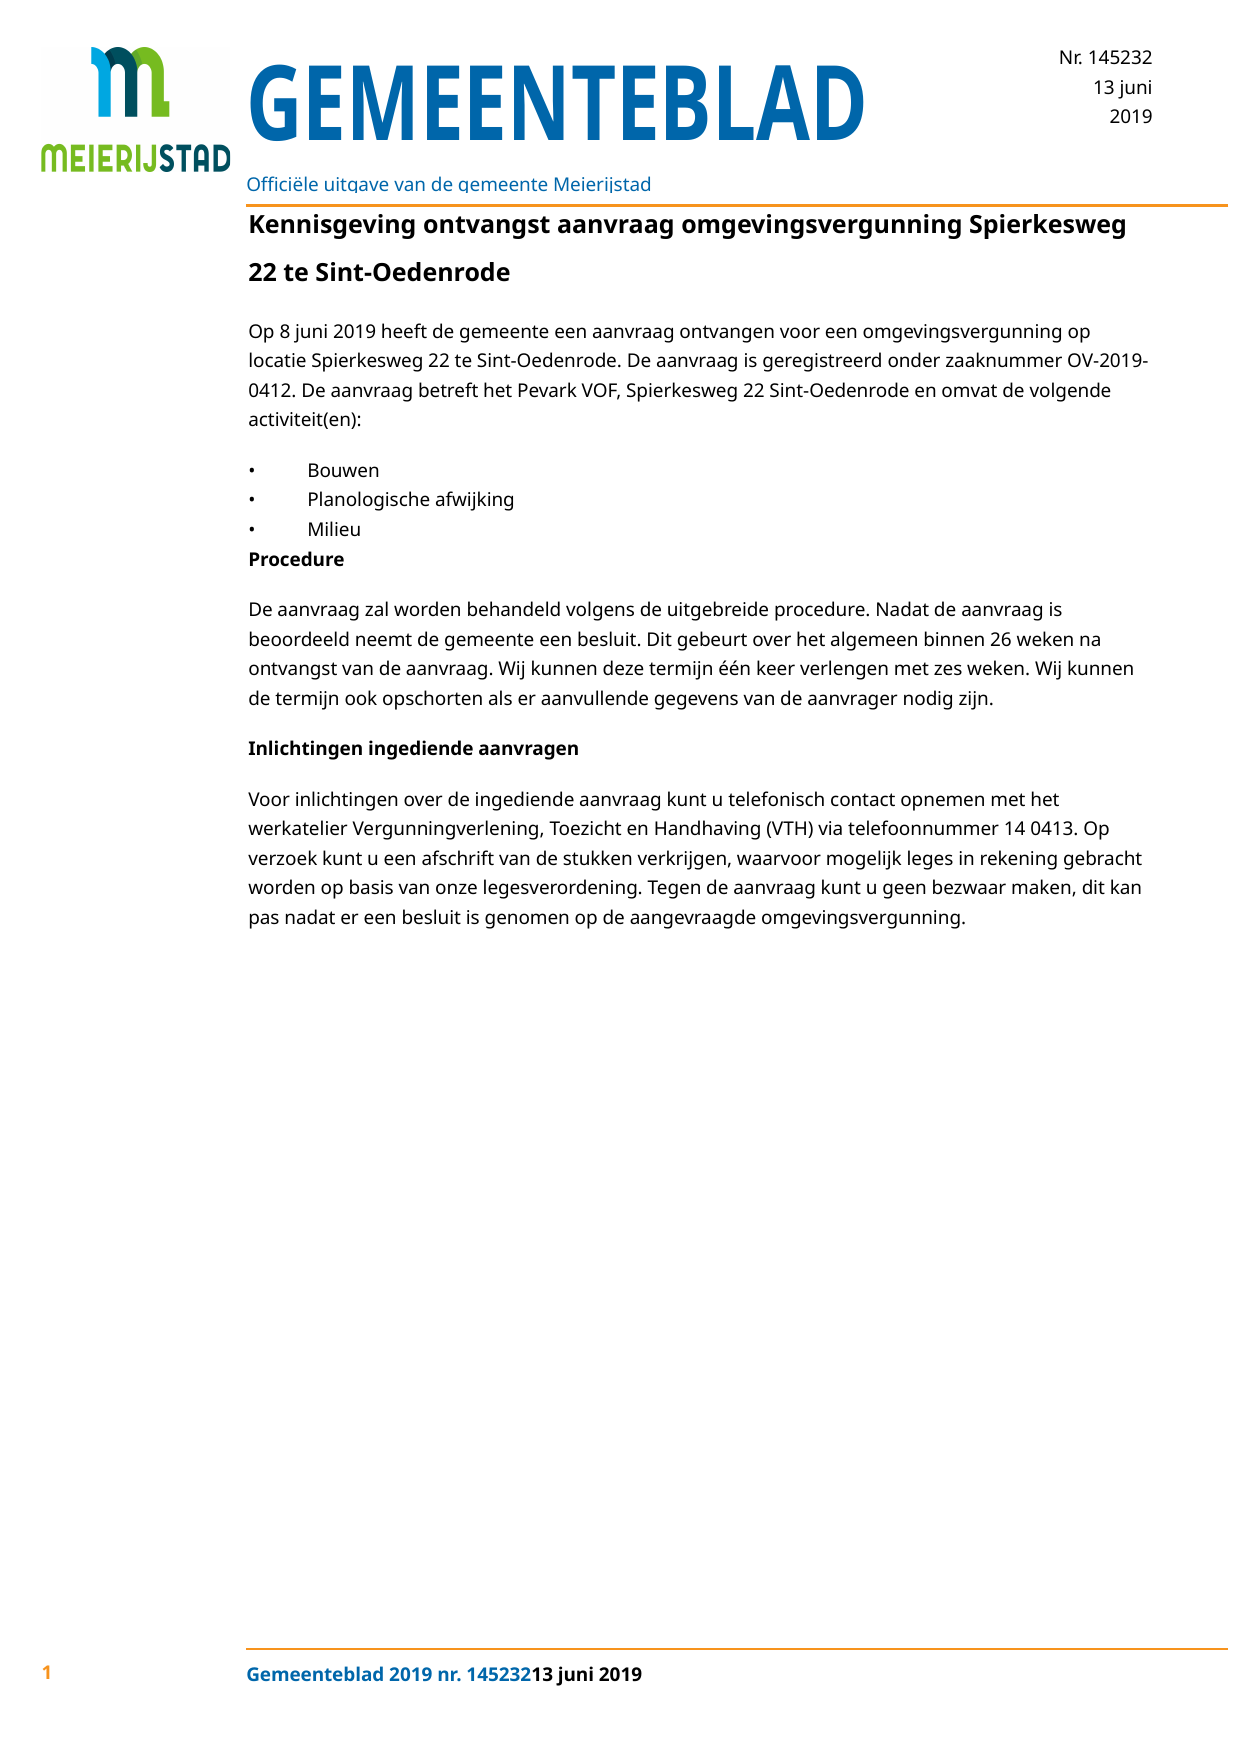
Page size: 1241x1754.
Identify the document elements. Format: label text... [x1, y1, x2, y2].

text Procedure [248, 546, 1152, 572]
list Planologische afwijking [248, 487, 1152, 512]
text Voor inlichtingen over de ingediende aanvraag kunt u telefonisch contact opnemen met het werkatelier Vergunningverlening, Toezicht en Handhaving (VTH) via telefoonnummer 14 0413. Op verzoek kunt u een afschrift van de stukken verkrijgen, waarvoor mogelijk leges in rekening gebracht worden op basis van onze legesverordening. Tegen de aanvraag kunt u geen bezwaar maken, dit kan pas nadat er een besluit is genomen op de aangevraagde omgevingsvergunning. [248, 786, 1152, 930]
text Kennisgeving ontvangst aanvraag omgevingsvergunning Spierkesweg 22 te Sint-Oedenrode [248, 207, 1152, 288]
text Op 8 juni 2019 heeft de gemeente een aanvraag ontvangen voor een omgevingsvergunning op locatie Spierkesweg 22 te Sint-Oedenrode. De aanvraag is geregistreerd onder zaaknummer OV-2019-0412. De aanvraag betreft het Pevark VOF, Spierkesweg 22 Sint-Oedenrode en omvat de volgende activiteit(en): [248, 318, 1152, 432]
text De aanvraag zal worden behandeld volgens de uitgebreide procedure. Nadat de aanvraag is beoordeeld neemt de gemeente een besluit. Dit gebeurt over het algemeen binnen 26 weken na ontvangst van de aanvraag. Wij kunnen deze termijn één keer verlengen met zes weken. Wij kunnen de termijn ook opschorten als er aanvullende gegevens van de aanvrager nodig zijn. [248, 596, 1152, 711]
text Inlichtingen ingediende aanvragen [248, 735, 1152, 761]
picture [41, 47, 231, 172]
list Bouwen [248, 457, 1152, 483]
list Milieu [248, 516, 1152, 542]
